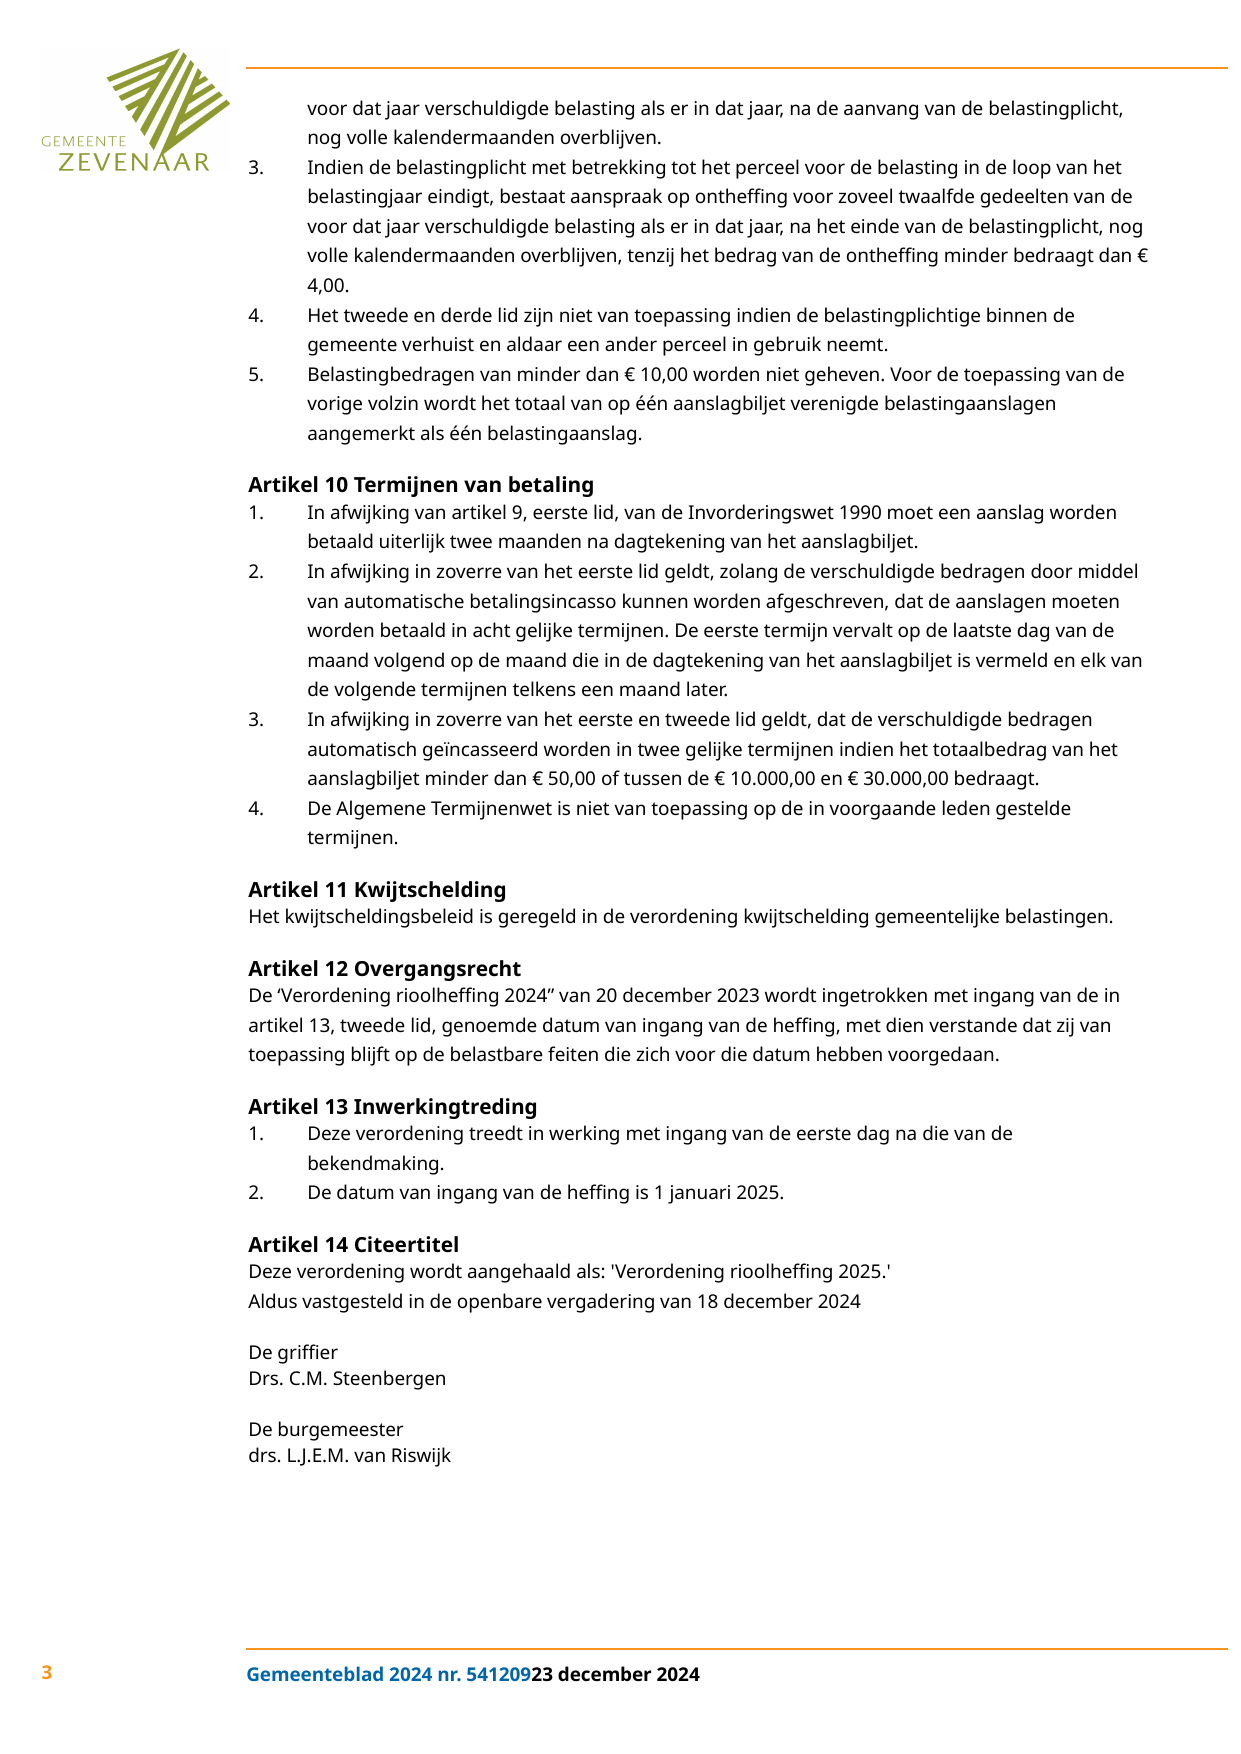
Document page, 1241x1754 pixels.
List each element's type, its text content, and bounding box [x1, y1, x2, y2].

text De griffier [248, 1339, 1152, 1365]
text Artikel 13 Inwerkingtreding [248, 1092, 1152, 1120]
list In afwijking van artikel 9, eerste lid, van de Invorderingswet 1990 moet een aanslag worden betaald uiterlijk twee maanden na dagtekening van het aanslagbiljet. [248, 499, 1152, 554]
text Het kwijtscheldingsbeleid is geregeld in de verordening kwijtschelding gemeentelijke belastingen. [248, 903, 1152, 929]
text Artikel 12 Overgangsrecht [248, 954, 1152, 982]
text Artikel 10 Termijnen van betaling [248, 471, 1152, 499]
list Deze verordening treedt in werking met ingang van de eerste dag na die van de bekendmaking. [248, 1120, 1152, 1176]
text Drs. C.M. Steenbergen [248, 1365, 1152, 1391]
picture [41, 47, 231, 172]
list Indien de belastingplicht met betrekking tot het perceel voor de belasting in de loop van het belastingjaar eindigt, bestaat aanspraak op ontheffing voor zoveel twaalfde gedeelten van de voor dat jaar verschuldigde belasting als er in dat jaar, na het einde van de belastingplicht, nog volle kalendermaanden overblijven, tenzij het bedrag van de ontheffing minder bedraagt dan € 4,00. [248, 154, 1152, 298]
list In afwijking in zoverre van het eerste lid geldt, zolang de verschuldigde bedragen door middel van automatische betalingsincasso kunnen worden afgeschreven, dat de aanslagen moeten worden betaald in acht gelijke termijnen. De eerste termijn vervalt op de laatste dag van de maand volgend op de maand die in de dagtekening van het aanslagbiljet is vermeld en elk van de volgende termijnen telkens een maand later. [248, 558, 1152, 702]
list De Algemene Termijnenwet is niet van toepassing op de in voorgaande leden gestelde termijnen. [248, 795, 1152, 850]
text Artikel 11 Kwijtschelding [248, 875, 1152, 903]
list De datum van ingang van de heffing is 1 januari 2025. [248, 1179, 1152, 1205]
text De ‘Verordening rioolheffing 2024” van 20 december 2023 wordt ingetrokken met ingang van de in artikel 13, tweede lid, genoemde datum van ingang van de heffing, met dien verstande dat zij van toepassing blijft op de belastbare feiten die zich voor die datum hebben voorgedaan. [248, 982, 1152, 1067]
text drs. L.J.E.M. van Riswijk [248, 1442, 1152, 1468]
list In afwijking in zoverre van het eerste en tweede lid geldt, dat de verschuldigde bedragen automatisch geïncasseerd worden in twee gelijke termijnen indien het totaalbedrag van het aanslagbiljet minder dan € 50,00 of tussen de € 10.000,00 en € 30.000,00 bedraagt. [248, 706, 1152, 791]
list voor dat jaar verschuldigde belasting als er in dat jaar, na de aanvang van de belastingplicht, nog volle kalendermaanden overblijven. [248, 95, 1152, 150]
text Deze verordening wordt aangehaald als: 'Verordening rioolheffing 2025.' [248, 1258, 1152, 1284]
list Het tweede en derde lid zijn niet van toepassing indien de belastingplichtige binnen de gemeente verhuist en aldaar een ander perceel in gebruik neemt. [248, 302, 1152, 357]
text Artikel 14 Citeertitel [248, 1230, 1152, 1258]
list Belastingbedragen van minder dan € 10,00 worden niet geheven. Voor de toepassing van de vorige volzin wordt het totaal van op één aanslagbiljet verenigde belastingaanslagen aangemerkt als één belastingaanslag. [248, 361, 1152, 446]
text De burgemeester [248, 1416, 1152, 1442]
text Aldus vastgesteld in de openbare vergadering van 18 december 2024 [248, 1288, 1152, 1313]
